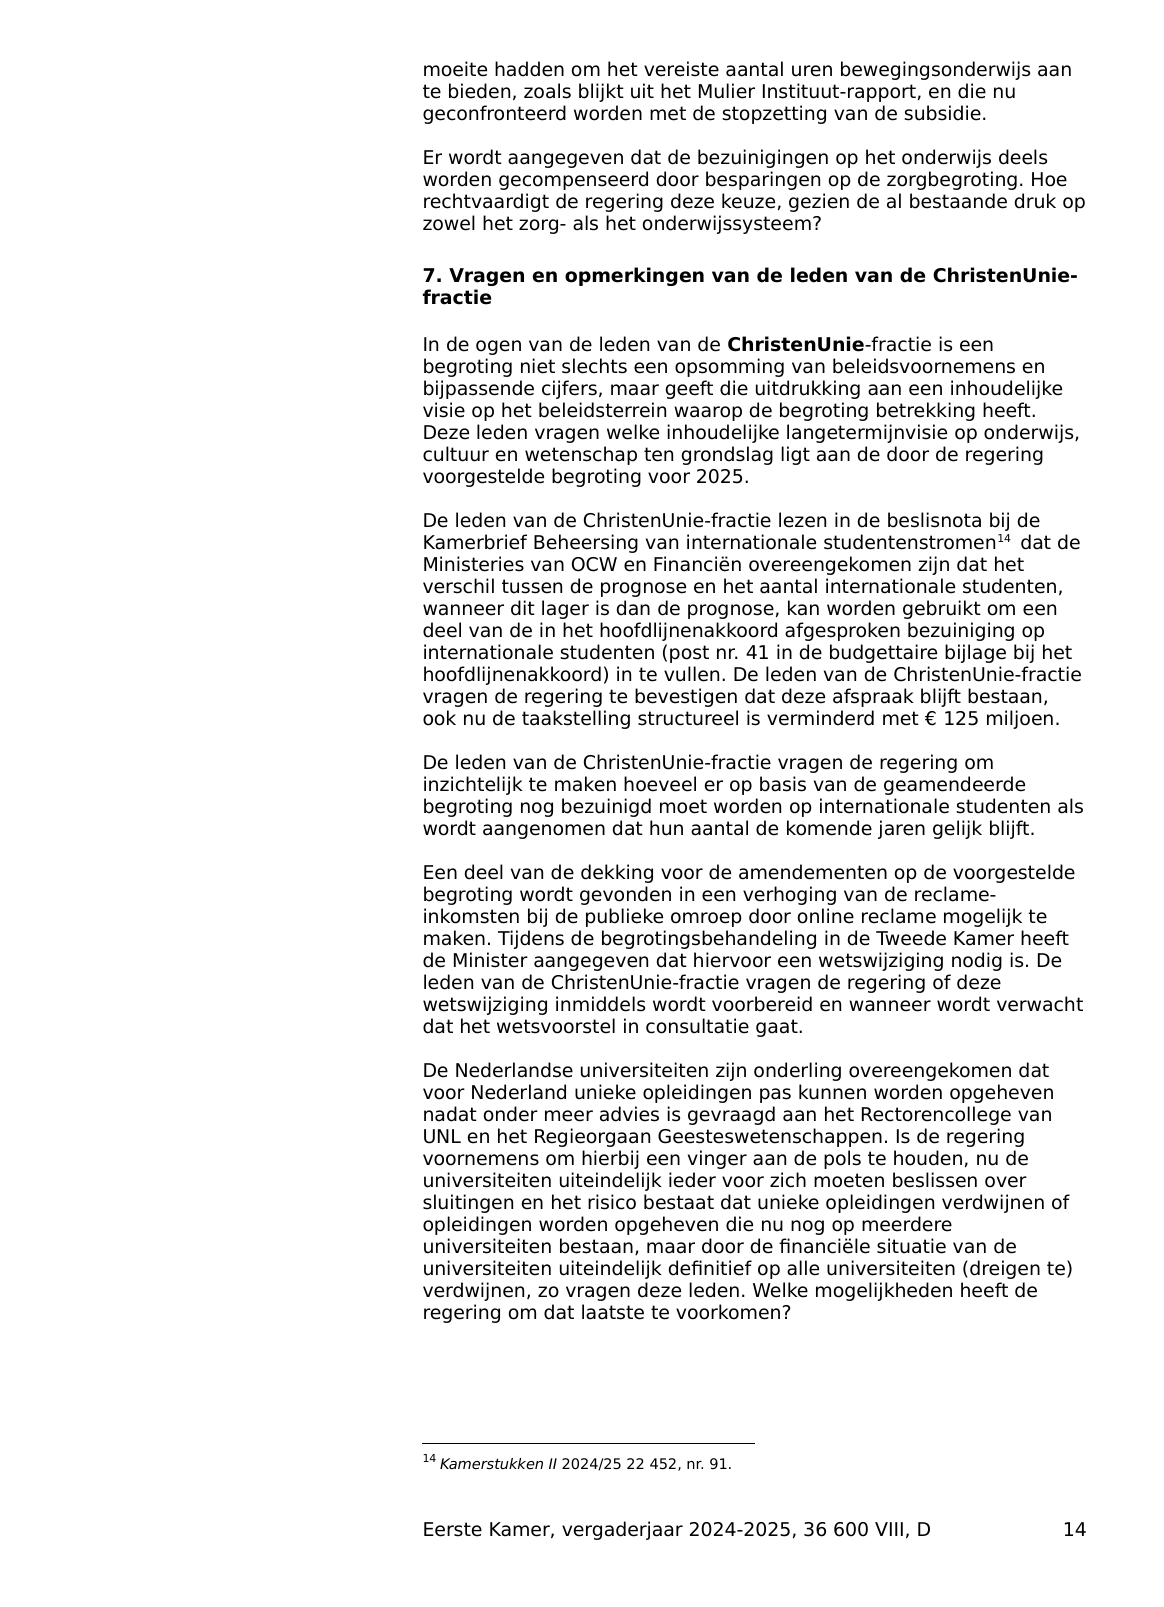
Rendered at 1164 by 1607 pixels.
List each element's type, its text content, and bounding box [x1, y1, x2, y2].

text De Nederlandse universiteiten zijn onderling overeengekomen dat voor Nederland unieke opleidingen pas kunnen worden opgeheven nadat onder meer advies is gevraagd aan het Rectorencollege van UNL en het Regieorgaan Geesteswetenschappen. Is de regering voornemens om hierbij een vinger aan de pols te houden, nu de universiteiten uiteindelijk ieder voor zich moeten beslissen over sluitingen en het risico bestaat dat unieke opleidingen verdwijnen of opleidingen worden opgeheven die nu nog op meerdere universiteiten bestaan, maar door de financiële situatie van de universiteiten uiteindelijk definitief op alle universiteiten (dreigen te) verdwijnen, zo vragen deze leden. Welke mogelijkheden heeft de regering om dat laatste te voorkomen? [422, 1060, 1087, 1324]
text moeite hadden om het vereiste aantal uren bewegingsonderwijs aan te bieden, zoals blijkt uit het Mulier Instituut-rapport, en die nu geconfronteerd worden met de stopzetting van de subsidie. [422, 59, 1087, 125]
text Kamerstukken II 2024/25 22 452, nr. 91. [422, 1452, 1087, 1474]
text In de ogen van de leden van de ChristenUnie-fractie is een begroting niet slechts een opsomming van beleidsvoornemens en bijpassende cijfers, maar geeft die uitdrukking aan een inhoudelijke visie op het beleidsterrein waarop de begroting betrekking heeft. Deze leden vragen welke inhoudelijke langetermijnvisie op onderwijs, cultuur en wetenschap ten grondslag ligt aan de door de regering voorgestelde begroting voor 2025. [422, 334, 1087, 488]
text De leden van de ChristenUnie-fractie lezen in de beslisnota bij de Kamerbrief Beheersing van internationale studentenstromen dat de Ministeries van OCW en Financiën overeengekomen zijn dat het verschil tussen de prognose en het aantal internationale studenten, wanneer dit lager is dan de prognose, kan worden gebruikt om een deel van de in het hoofdlijnenakkoord afgesproken bezuiniging op internationale studenten (post nr. 41 in de budgettaire bijlage bij het hoofdlijnenakkoord) in te vullen. De leden van de ChristenUnie-fractie vragen de regering te bevestigen dat deze afspraak blijft bestaan, ook nu de taakstelling structureel is verminderd met € 125 miljoen. [422, 510, 1087, 730]
text De leden van de ChristenUnie-fractie vragen de regering om inzichtelijk te maken hoeveel er op basis van de geamendeerde begroting nog bezuinigd moet worden op internationale studenten als wordt aangenomen dat hun aantal de komende jaren gelijk blijft. [422, 752, 1087, 840]
text Een deel van de dekking voor de amendementen op de voorgestelde begroting wordt gevonden in een verhoging van de reclame-inkomsten bij de publieke omroep door online reclame mogelijk te maken. Tijdens de begrotingsbehandeling in de Tweede Kamer heeft de Minister aangegeven dat hiervoor een wetswijziging nodig is. De leden van de ChristenUnie-fractie vragen de regering of deze wetswijziging inmiddels wordt voorbereid en wanneer wordt verwacht dat het wetsvoorstel in consultatie gaat. [422, 862, 1087, 1038]
text Er wordt aangegeven dat de bezuinigingen op het onderwijs deels worden gecompenseerd door besparingen op de zorgbegroting. Hoe rechtvaardigt de regering deze keuze, gezien de al bestaande druk op zowel het zorg- als het onderwijssysteem? [422, 147, 1087, 235]
subtitle 7. Vragen en opmerkingen van de leden van de ChristenUnie-fractie [422, 265, 1087, 309]
